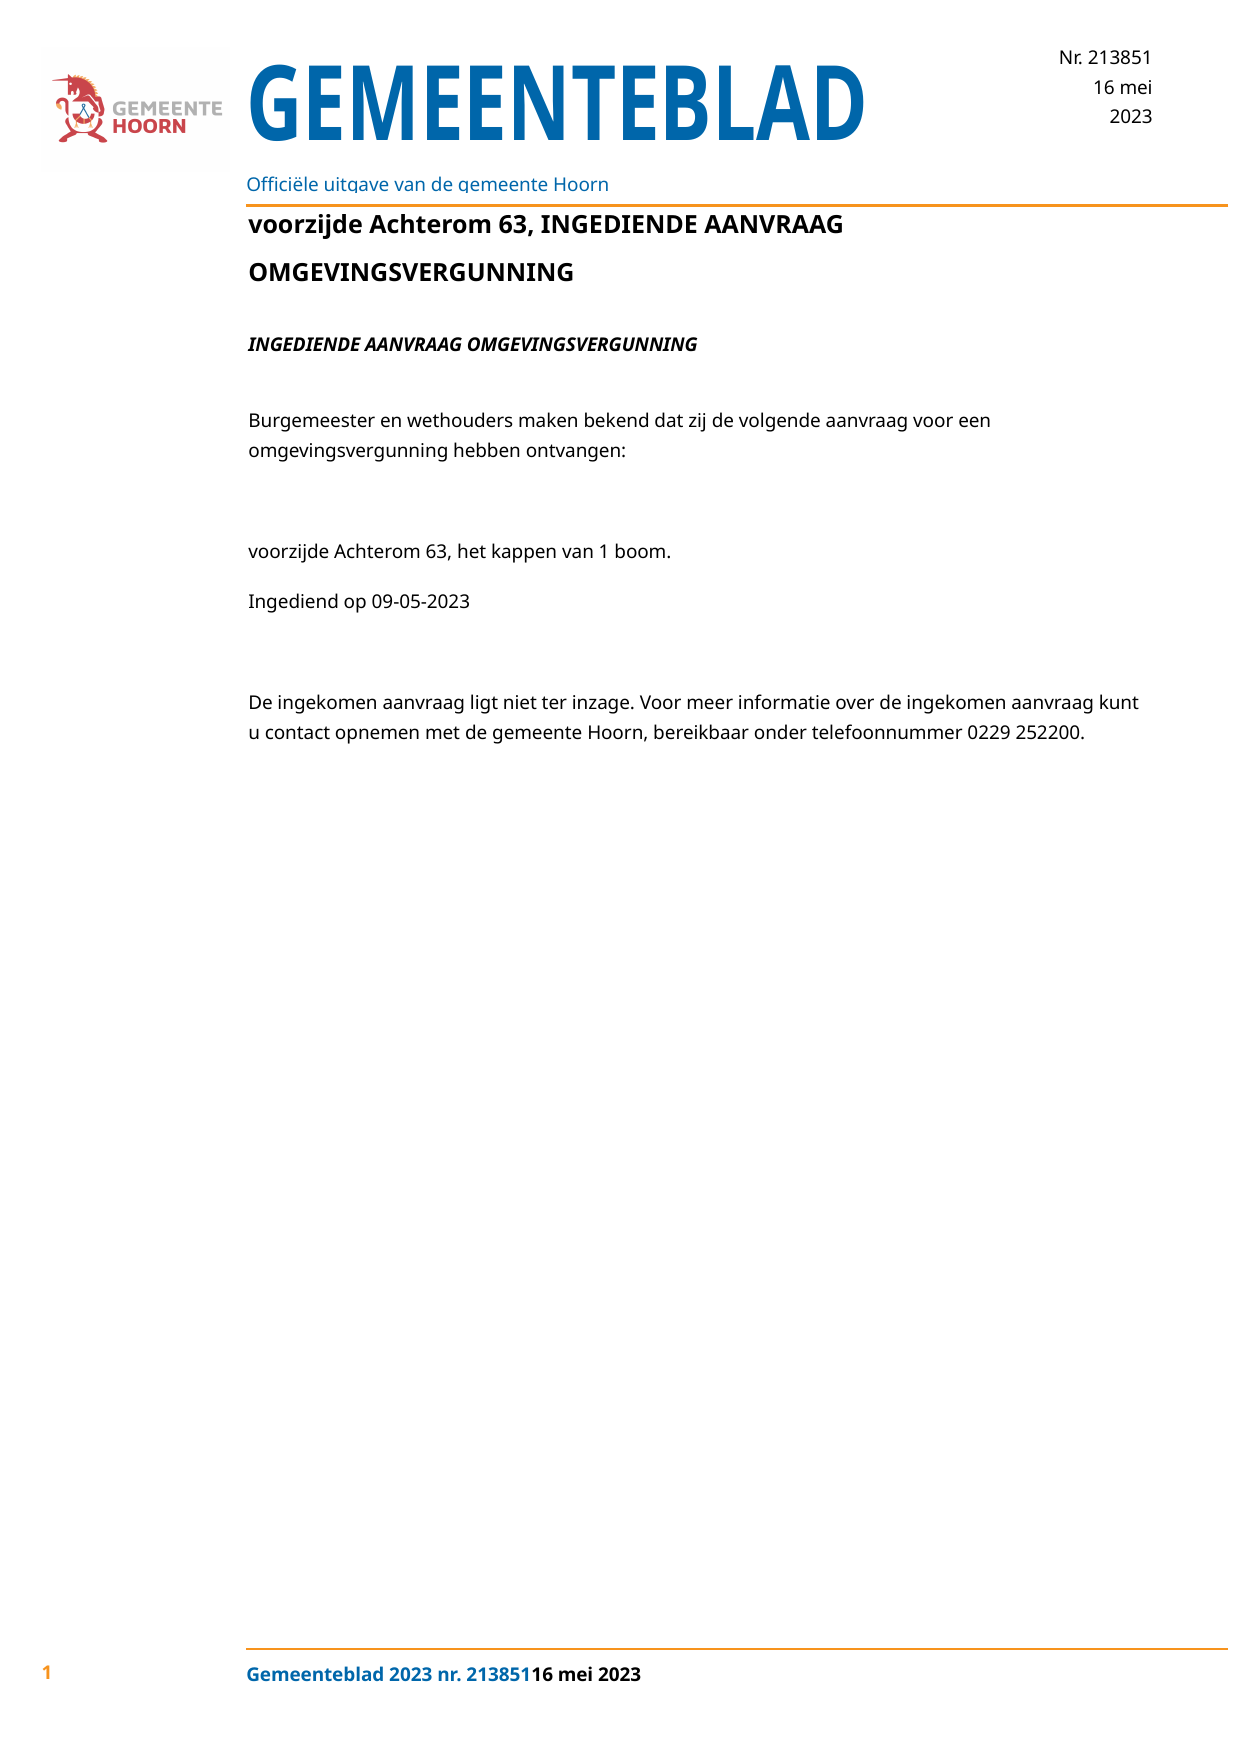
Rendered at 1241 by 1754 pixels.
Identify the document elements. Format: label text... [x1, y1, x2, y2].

text voorzijde Achterom 63, het kappen van 1 boom. [248, 538, 1152, 564]
text INGEDIENDE AANVRAAG OMGEVINGSVERGUNNING [248, 331, 1152, 357]
text De ingekomen aanvraag ligt niet ter inzage. Voor meer informatie over de ingekomen aanvraag kunt u contact opnemen met de gemeente Hoorn, bereikbaar onder telefoonnummer 0229 252200. [248, 689, 1152, 744]
text Burgemeester en wethouders maken bekend dat zij de volgende aanvraag voor een omgevingsvergunning hebben ontvangen: [248, 408, 1152, 463]
text Ingediend op 09-05-2023 [248, 588, 1152, 614]
text voorzijde Achterom 63, INGEDIENDE AANVRAAG OMGEVINGSVERGUNNING [248, 207, 1152, 288]
picture [41, 47, 231, 172]
